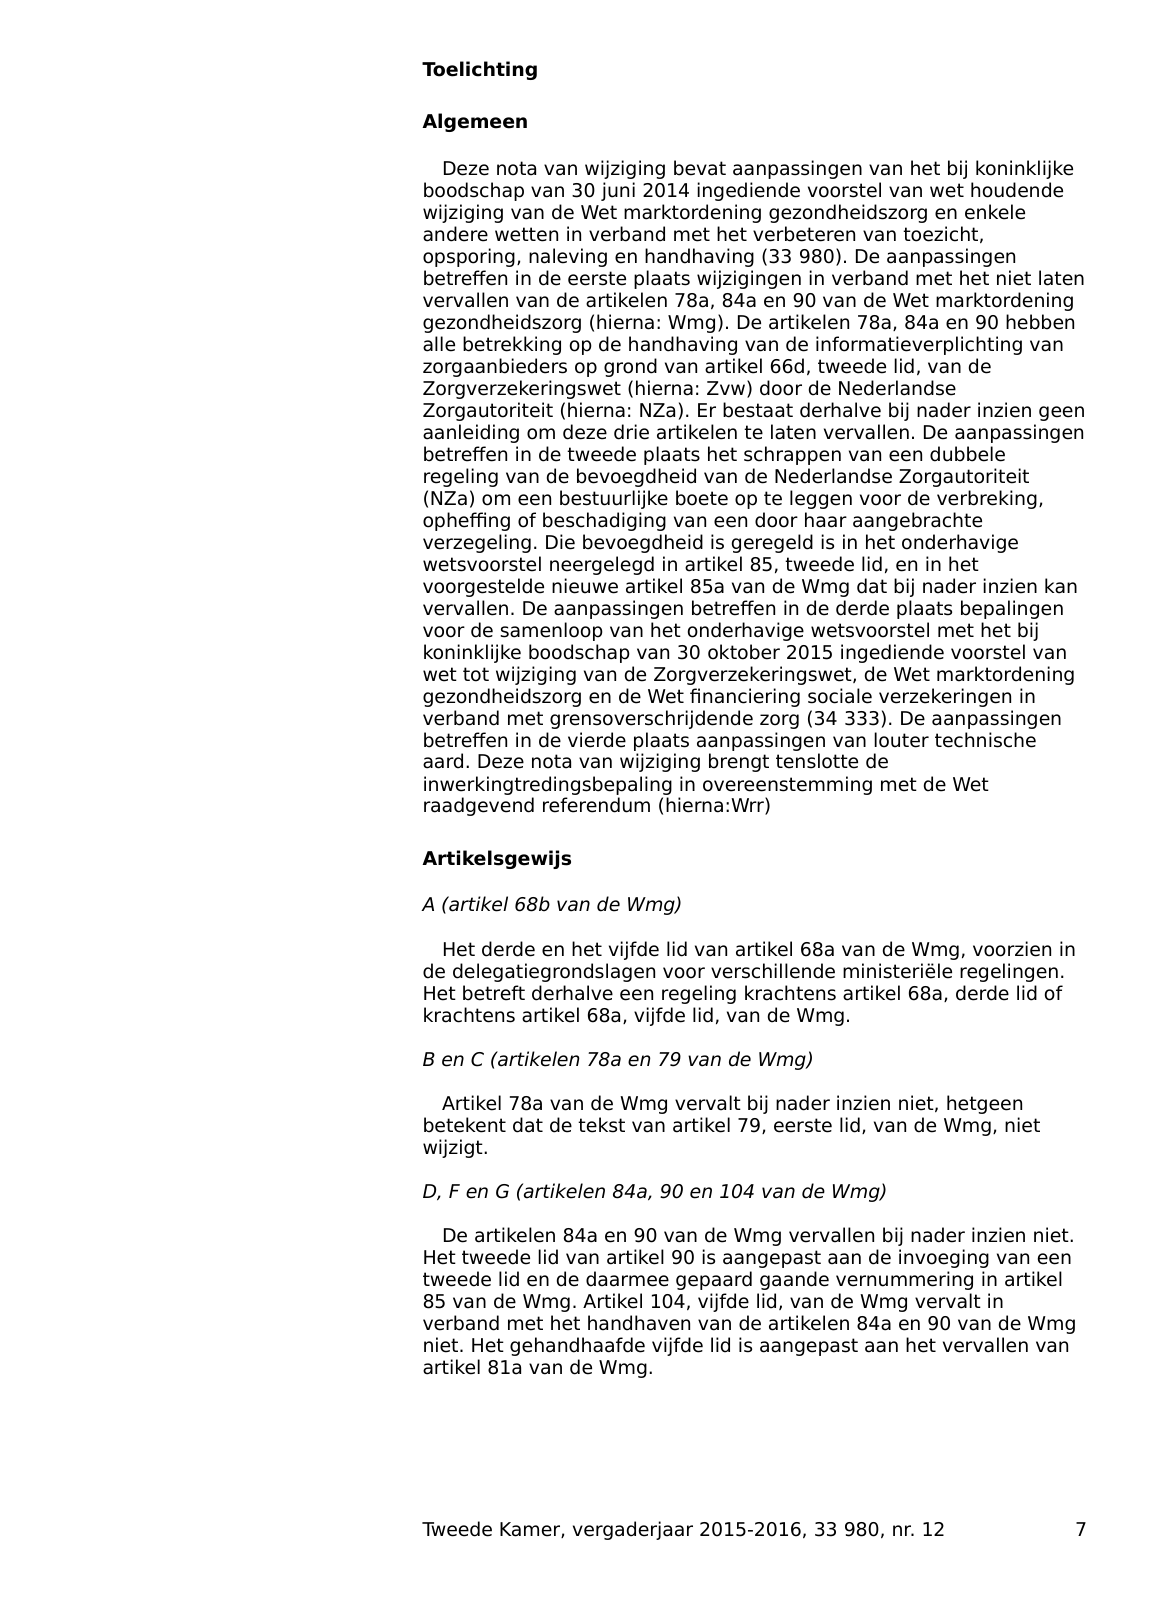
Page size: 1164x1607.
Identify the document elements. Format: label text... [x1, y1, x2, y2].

subtitle Artikelsgewijs [422, 847, 1087, 869]
subtitle Algemeen [422, 111, 1087, 133]
text Artikel 78a van de Wmg vervalt bij nader inzien niet, hetgeen betekent dat de tekst van artikel 79, eerste lid, van de Wmg, niet wijzigt. [422, 1093, 1087, 1159]
text Deze nota van wijziging bevat aanpassingen van het bij koninklijke boodschap van 30 juni 2014 ingediende voorstel van wet houdende wijziging van de Wet marktordening gezondheidszorg en enkele andere wetten in verband met het verbeteren van toezicht, opsporing, naleving en handhaving (33 980). De aanpassingen betreffen in de eerste plaats wijzigingen in verband met het niet laten vervallen van de artikelen 78a, 84a en 90 van de Wet marktordening gezondheidszorg (hierna: Wmg). De artikelen 78a, 84a en 90 hebben alle betrekking op de handhaving van de informatieverplichting van zorgaanbieders op grond van artikel 66d, tweede lid, van de Zorgverzekeringswet (hierna: Zvw) door de Nederlandse Zorgautoriteit (hierna: NZa). Er bestaat derhalve bij nader inzien geen aanleiding om deze drie artikelen te laten vervallen. De aanpassingen betreffen in de tweede plaats het schrappen van een dubbele regeling van de bevoegdheid van de Nederlandse Zorgautoriteit (NZa) om een bestuurlijke boete op te leggen voor de verbreking, opheffing of beschadiging van een door haar aangebrachte verzegeling. Die bevoegdheid is geregeld is in het onderhavige wetsvoorstel neergelegd in artikel 85, tweede lid, en in het voorgestelde nieuwe artikel 85a van de Wmg dat bij nader inzien kan vervallen. De aanpassingen betreffen in de derde plaats bepalingen voor de samenloop van het onderhavige wetsvoorstel met het bij koninklijke boodschap van 30 oktober 2015 ingediende voorstel van wet tot wijziging van de Zorgverzekeringswet, de Wet marktordening gezondheidszorg en de Wet financiering sociale verzekeringen in verband met grensoverschrijdende zorg (34 333). De aanpassingen betreffen in de vierde plaats aanpassingen van louter technische aard. Deze nota van wijziging brengt tenslotte de inwerkingtredingsbepaling in overeenstemming met de Wet raadgevend referendum (hierna:Wrr) [422, 158, 1087, 817]
subtitle B en C (artikelen 78a en 79 van de Wmg) [422, 1049, 1087, 1071]
subtitle D, F en G (artikelen 84a, 90 en 104 van de Wmg) [422, 1181, 1087, 1203]
text Het derde en het vijfde lid van artikel 68a van de Wmg, voorzien in de delegatiegrondslagen voor verschillende ministeriële regelingen. Het betreft derhalve een regeling krachtens artikel 68a, derde lid of krachtens artikel 68a, vijfde lid, van de Wmg. [422, 938, 1087, 1026]
subtitle Toelichting [422, 59, 1087, 81]
text De artikelen 84a en 90 van de Wmg vervallen bij nader inzien niet. Het tweede lid van artikel 90 is aangepast aan de invoeging van een tweede lid en de daarmee gepaard gaande vernummering in artikel 85 van de Wmg. Artikel 104, vijfde lid, van de Wmg vervalt in verband met het handhaven van de artikelen 84a en 90 van de Wmg niet. Het gehandhaafde vijfde lid is aangepast aan het vervallen van artikel 81a van de Wmg. [422, 1225, 1087, 1379]
subtitle A (artikel 68b van de Wmg) [422, 894, 1087, 916]
